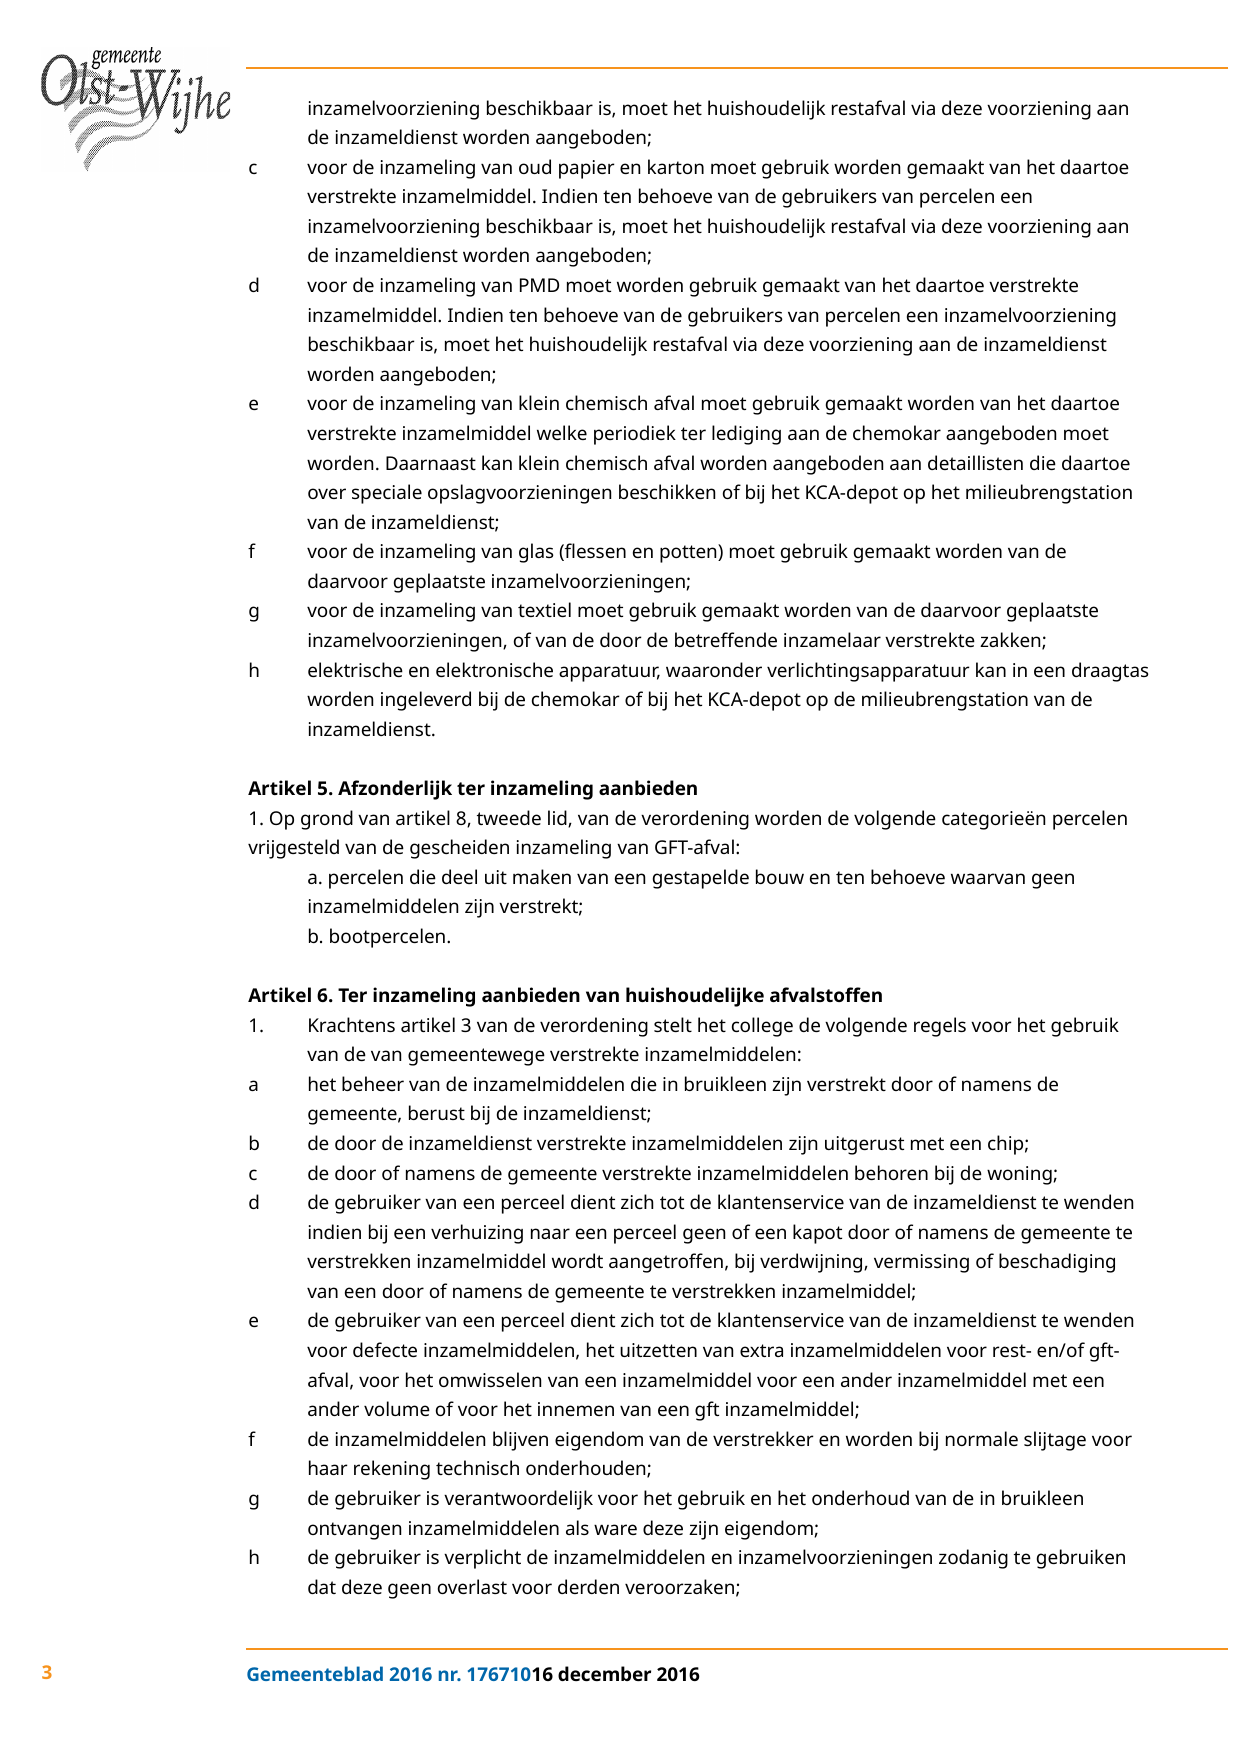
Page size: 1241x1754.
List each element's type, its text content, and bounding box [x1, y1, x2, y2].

list de gebruiker van een perceel dient zich tot de klantenservice van de inzameldienst te wenden indien bij een verhuizing naar een perceel geen of een kapot door of namens de gemeente te verstrekken inzamelmiddel wordt aangetroffen, bij verdwijning, vermissing of beschadiging van een door of namens de gemeente te verstrekken inzamelmiddel; [248, 1189, 1152, 1304]
list voor de inzameling van oud papier en karton moet gebruik worden gemaakt van het daartoe verstrekte inzamelmiddel. Indien ten behoeve van de gebruikers van percelen een inzamelvoorziening beschikbaar is, moet het huishoudelijk restafval via deze voorziening aan de inzameldienst worden aangeboden; [248, 154, 1152, 268]
list het beheer van de inzamelmiddelen die in bruikleen zijn verstrekt door of namens de gemeente, berust bij de inzameldienst; [248, 1071, 1152, 1126]
list de gebruiker van een perceel dient zich tot de klantenservice van de inzameldienst te wenden voor defecte inzamelmiddelen, het uitzetten van extra inzamelmiddelen voor rest- en/of gft-afval, voor het omwisselen van een inzamelmiddel voor een ander inzamelmiddel met een ander volume of voor het innemen van een gft inzamelmiddel; [248, 1308, 1152, 1422]
list voor de inzameling van PMD moet worden gebruik gemaakt van het daartoe verstrekte inzamelmiddel. Indien ten behoeve van de gebruikers van percelen een inzamelvoorziening beschikbaar is, moet het huishoudelijk restafval via deze voorziening aan de inzameldienst worden aangeboden; [248, 272, 1152, 387]
list inzamelvoorziening beschikbaar is, moet het huishoudelijk restafval via deze voorziening aan de inzameldienst worden aangeboden; [248, 95, 1152, 150]
list de door of namens de gemeente verstrekte inzamelmiddelen behoren bij de woning; [248, 1160, 1152, 1186]
list a. percelen die deel uit maken van een gestapelde bouw en ten behoeve waarvan geen inzamelmiddelen zijn verstrekt; [248, 864, 1152, 919]
text Artikel 5. Afzonderlijk ter inzameling aanbieden [248, 775, 1152, 801]
list de gebruiker is verantwoordelijk voor het gebruik en het onderhoud van de in bruikleen ontvangen inzamelmiddelen als ware deze zijn eigendom; [248, 1485, 1152, 1541]
list Krachtens artikel 3 van de verordening stelt het college de volgende regels voor het gebruik van de van gemeentewege verstrekte inzamelmiddelen: [248, 1012, 1152, 1067]
picture [41, 47, 231, 172]
text Artikel 6. Ter inzameling aanbieden van huishoudelijke afvalstoffen [248, 982, 1152, 1008]
list de inzamelmiddelen blijven eigendom van de verstrekker en worden bij normale slijtage voor haar rekening technisch onderhouden; [248, 1426, 1152, 1481]
list b. bootpercelen. [248, 923, 1152, 949]
list voor de inzameling van klein chemisch afval moet gebruik gemaakt worden van het daartoe verstrekte inzamelmiddel welke periodiek ter lediging aan de chemokar aangeboden moet worden. Daarnaast kan klein chemisch afval worden aangeboden aan detaillisten die daartoe over speciale opslagvoorzieningen beschikken of bij het KCA-depot op het milieubrengstation van de inzameldienst; [248, 391, 1152, 535]
text 1. Op grond van artikel 8, tweede lid, van de verordening worden de volgende categorieën percelen vrijgesteld van de gescheiden inzameling van GFT-afval: [248, 805, 1152, 860]
list voor de inzameling van glas (flessen en potten) moet gebruik gemaakt worden van de daarvoor geplaatste inzamelvoorzieningen; [248, 538, 1152, 594]
list de gebruiker is verplicht de inzamelmiddelen en inzamelvoorzieningen zodanig te gebruiken dat deze geen overlast voor derden veroorzaken; [248, 1544, 1152, 1600]
list de door de inzameldienst verstrekte inzamelmiddelen zijn uitgerust met een chip; [248, 1130, 1152, 1156]
list elektrische en elektronische apparatuur, waaronder verlichtingsapparatuur kan in een draagtas worden ingeleverd bij de chemokar of bij het KCA-depot op de milieubrengstation van de inzameldienst. [248, 657, 1152, 742]
list voor de inzameling van textiel moet gebruik gemaakt worden van de daarvoor geplaatste inzamelvoorzieningen, of van de door de betreffende inzamelaar verstrekte zakken; [248, 598, 1152, 653]
